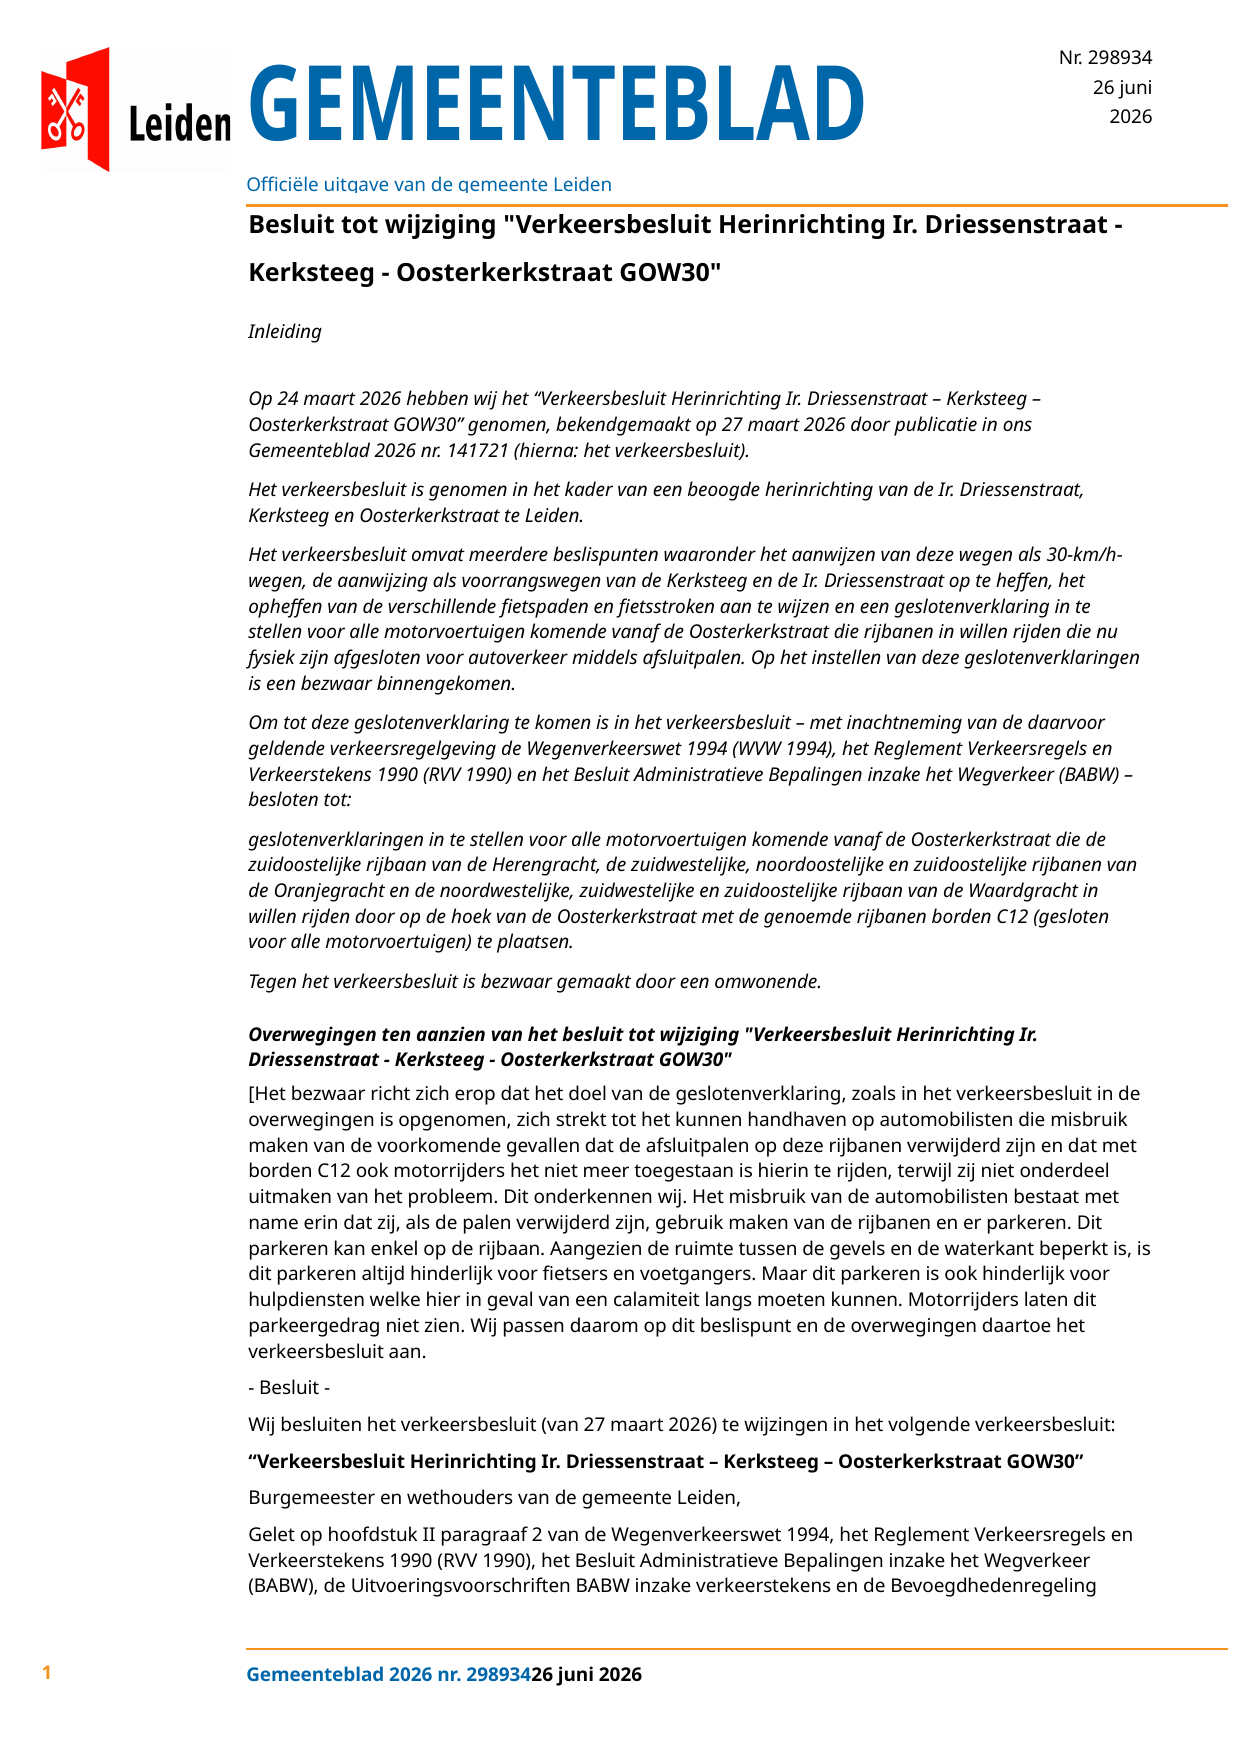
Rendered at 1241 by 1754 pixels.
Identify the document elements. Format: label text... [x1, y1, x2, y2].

text Overwegingen ten aanzien van het besluit tot wijziging "Verkeersbesluit Herinrichting Ir. Driessenstraat - Kerksteeg - Oosterkerkstraat GOW30" [248, 1021, 1152, 1072]
text Het verkeersbesluit omvat meerdere beslispunten waaronder het aanwijzen van deze wegen als 30-km/h-wegen, de aanwijzing als voorrangswegen van de Kerksteeg en de Ir. Driessenstraat op te heffen, het opheffen van de verschillende fietspaden en fietsstroken aan te wijzen en een geslotenverklaring in te stellen voor alle motorvoertuigen komende vanaf de Oosterkerkstraat die rijbanen in willen rijden die nu fysiek zijn afgesloten voor autoverkeer middels afsluitpalen. Op het instellen van deze geslotenverklaringen is een bezwaar binnengekomen. [248, 541, 1152, 696]
text Tegen het verkeersbesluit is bezwaar gemaakt door een omwonende. [248, 968, 1152, 994]
text - Besluit - [248, 1374, 1152, 1400]
text Inleiding [248, 318, 1152, 344]
text “Verkeersbesluit Herinrichting Ir. Driessenstraat – Kerksteeg – Oosterkerkstraat GOW30” [248, 1448, 1152, 1473]
text Gelet op hoofdstuk II paragraaf 2 van de Wegenverkeerswet 1994, het Reglement Verkeersregels en Verkeerstekens 1990 (RVV 1990), het Besluit Administratieve Bepalingen inzake het Wegverkeer (BABW), de Uitvoeringsvoorschriften BABW inzake verkeerstekens en de Bevoegdhedenregeling [248, 1521, 1152, 1598]
text Burgemeester en wethouders van de gemeente Leiden, [248, 1484, 1152, 1510]
text Op 24 maart 2026 hebben wij het “Verkeersbesluit Herinrichting Ir. Driessenstraat – Kerksteeg – Oosterkerkstraat GOW30” genomen, bekendgemaakt op 27 maart 2026 door publicatie in ons Gemeenteblad 2026 nr. 141721 (hierna: het verkeersbesluit). [248, 386, 1152, 463]
text Wij besluiten het verkeersbesluit (van 27 maart 2026) te wijzingen in het volgende verkeersbesluit: [248, 1411, 1152, 1437]
text Het verkeersbesluit is genomen in het kader van een beoogde herinrichting van de Ir. Driessenstraat, Kerksteeg en Oosterkerkstraat te Leiden. [248, 476, 1152, 528]
picture [41, 47, 231, 172]
text [Het bezwaar richt zich erop dat het doel van de geslotenverklaring, zoals in het verkeersbesluit in de overwegingen is opgenomen, zich strekt tot het kunnen handhaven op automobilisten die misbruik maken van de voorkomende gevallen dat de afsluitpalen op deze rijbanen verwijderd zijn en dat met borden C12 ook motorrijders het niet meer toegestaan is hierin te rijden, terwijl zij niet onderdeel uitmaken van het probleem. Dit onderkennen wij. Het misbruik van de automobilisten bestaat met name erin dat zij, als de palen verwijderd zijn, gebruik maken van de rijbanen en er parkeren. Dit parkeren kan enkel op de rijbaan. Aangezien de ruimte tussen de gevels en de waterkant beperkt is, is dit parkeren altijd hinderlijk voor fietsers en voetgangers. Maar dit parkeren is ook hinderlijk voor hulpdiensten welke hier in geval van een calamiteit langs moeten kunnen. Motorrijders laten dit parkeergedrag niet zien. Wij passen daarom op dit beslispunt en de overwegingen daartoe het verkeersbesluit aan. [248, 1081, 1152, 1363]
text Besluit tot wijziging "Verkeersbesluit Herinrichting Ir. Driessenstraat - Kerksteeg - Oosterkerkstraat GOW30" [248, 207, 1152, 288]
text geslotenverklaringen in te stellen voor alle motorvoertuigen komende vanaf de Oosterkerkstraat die de zuidoostelijke rijbaan van de Herengracht, de zuidwestelijke, noordoostelijke en zuidoostelijke rijbanen van de Oranjegracht en de noordwestelijke, zuidwestelijke en zuidoostelijke rijbaan van de Waardgracht in willen rijden door op de hoek van de Oosterkerkstraat met de genoemde rijbanen borden C12 (gesloten voor alle motorvoertuigen) te plaatsen. [248, 826, 1152, 954]
text Om tot deze geslotenverklaring te komen is in het verkeersbesluit – met inachtneming van de daarvoor geldende verkeersregelgeving de Wegenverkeerswet 1994 (WVW 1994), het Reglement Verkeersregels en Verkeerstekens 1990 (RVV 1990) en het Besluit Administratieve Bepalingen inzake het Wegverkeer (BABW) – besloten tot: [248, 709, 1152, 812]
